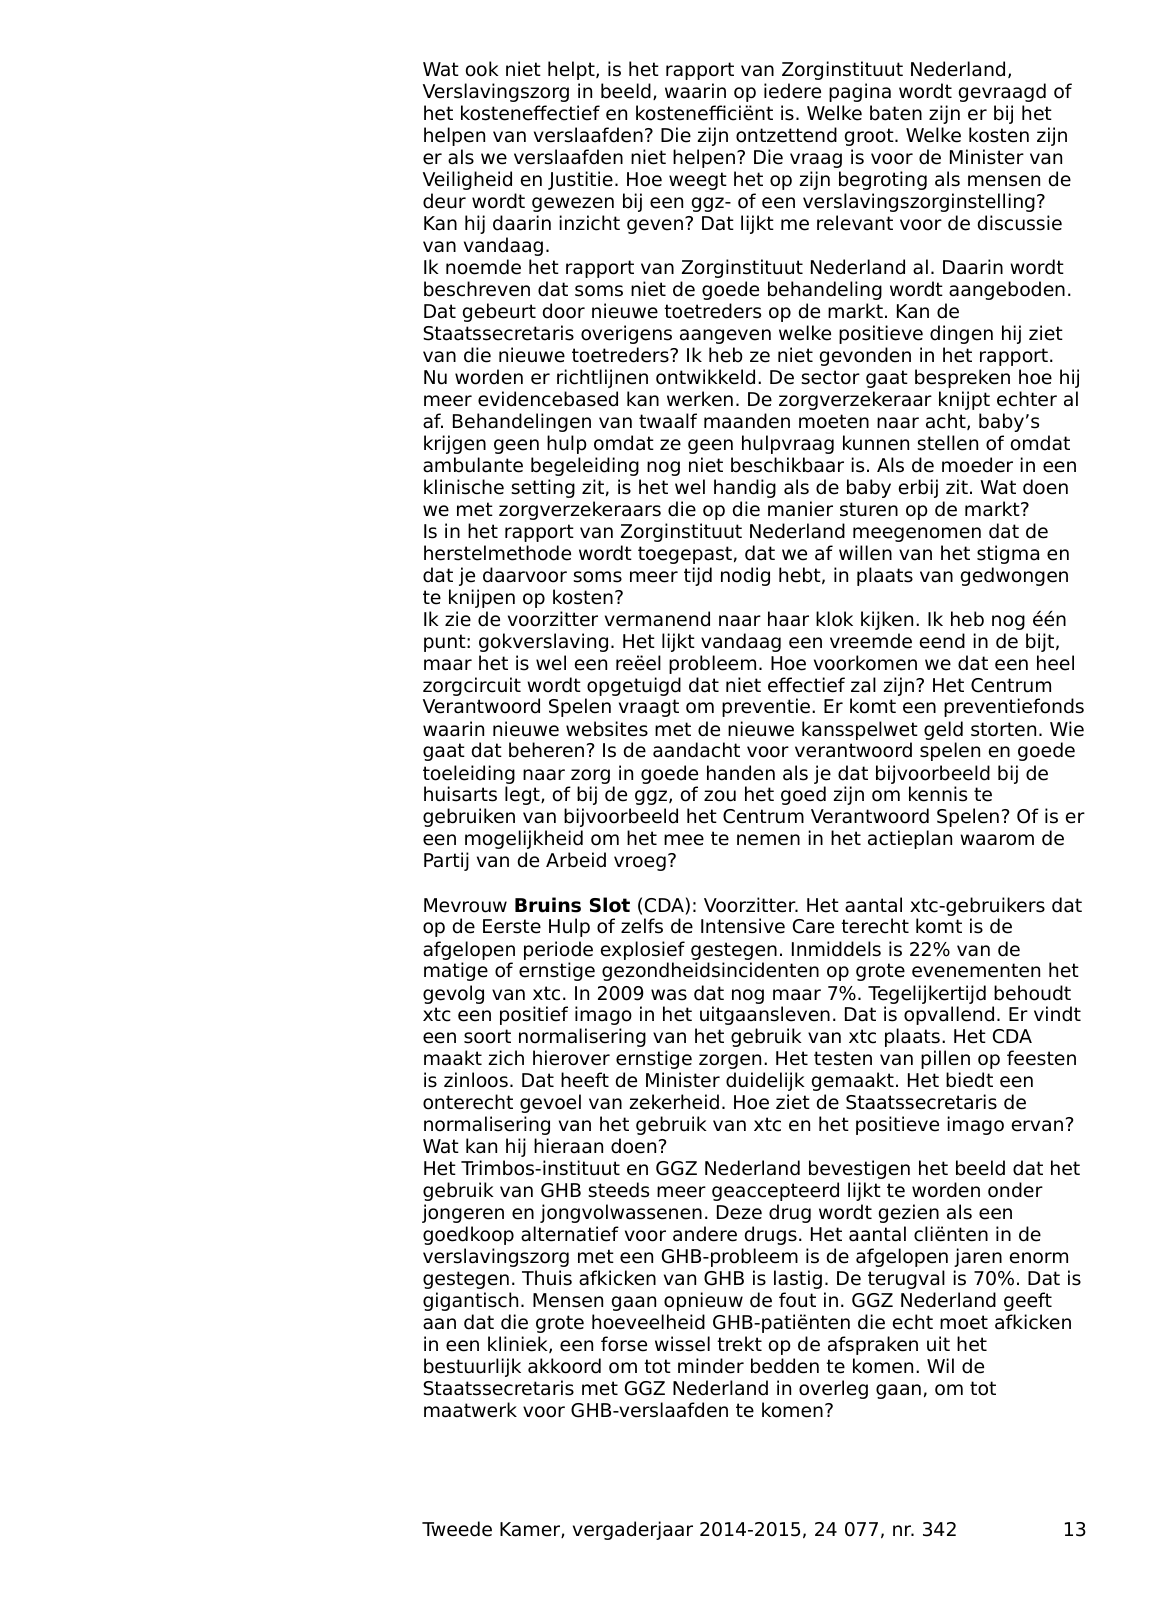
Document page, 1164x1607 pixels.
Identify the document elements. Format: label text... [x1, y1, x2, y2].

text Ik zie de voorzitter vermanend naar haar klok kijken. Ik heb nog één punt: gokverslaving. Het lijkt vandaag een vreemde eend in de bijt, maar het is wel een reëel probleem. Hoe voorkomen we dat een heel zorgcircuit wordt opgetuigd dat niet effectief zal zijn? Het Centrum Verantwoord Spelen vraagt om preventie. Er komt een preventiefonds waarin nieuwe websites met de nieuwe kansspelwet geld storten. Wie gaat dat beheren? Is de aandacht voor verantwoord spelen en goede toeleiding naar zorg in goede handen als je dat bijvoorbeeld bij de huisarts legt, of bij de ggz, of zou het goed zijn om kennis te gebruiken van bijvoorbeeld het Centrum Verantwoord Spelen? Of is er een mogelijkheid om het mee te nemen in het actieplan waarom de Partij van de Arbeid vroeg? [422, 608, 1087, 872]
text Mevrouw Bruins Slot (CDA): Voorzitter. Het aantal xtc-gebruikers dat op de Eerste Hulp of zelfs de Intensive Care terecht komt is de afgelopen periode explosief gestegen. Inmiddels is 22% van de matige of ernstige gezondheidsincidenten op grote evenementen het gevolg van xtc. In 2009 was dat nog maar 7%. Tegelijkertijd behoudt xtc een positief imago in het uitgaansleven. Dat is opvallend. Er vindt een soort normalisering van het gebruik van xtc plaats. Het CDA maakt zich hierover ernstige zorgen. Het testen van pillen op feesten is zinloos. Dat heeft de Minister duidelijk gemaakt. Het biedt een onterecht gevoel van zekerheid. Hoe ziet de Staatssecretaris de normalisering van het gebruik van xtc en het positieve imago ervan? Wat kan hij hieraan doen? [422, 894, 1087, 1158]
text Wat ook niet helpt, is het rapport van Zorginstituut Nederland, Verslavingszorg in beeld, waarin op iedere pagina wordt gevraagd of het kosteneffectief en kostenefficiënt is. Welke baten zijn er bij het helpen van verslaafden? Die zijn ontzettend groot. Welke kosten zijn er als we verslaafden niet helpen? Die vraag is voor de Minister van Veiligheid en Justitie. Hoe weegt het op zijn begroting als mensen de deur wordt gewezen bij een ggz- of een verslavingszorginstelling? Kan hij daarin inzicht geven? Dat lijkt me relevant voor de discussie van vandaag. [422, 59, 1087, 257]
text Ik noemde het rapport van Zorginstituut Nederland al. Daarin wordt beschreven dat soms niet de goede behandeling wordt aangeboden. Dat gebeurt door nieuwe toetreders op de markt. Kan de Staatssecretaris overigens aangeven welke positieve dingen hij ziet van die nieuwe toetreders? Ik heb ze niet gevonden in het rapport. Nu worden er richtlijnen ontwikkeld. De sector gaat bespreken hoe hij meer evidencebased kan werken. De zorgverzekeraar knijpt echter al af. Behandelingen van twaalf maanden moeten naar acht, baby’s krijgen geen hulp omdat ze geen hulpvraag kunnen stellen of omdat ambulante begeleiding nog niet beschikbaar is. Als de moeder in een klinische setting zit, is het wel handig als de baby erbij zit. Wat doen we met zorgverzekeraars die op die manier sturen op de markt? [422, 257, 1087, 521]
text Is in het rapport van Zorginstituut Nederland meegenomen dat de herstelmethode wordt toegepast, dat we af willen van het stigma en dat je daarvoor soms meer tijd nodig hebt, in plaats van gedwongen te knijpen op kosten? [422, 521, 1087, 608]
text Het Trimbos-instituut en GGZ Nederland bevestigen het beeld dat het gebruik van GHB steeds meer geaccepteerd lijkt te worden onder jongeren en jongvolwassenen. Deze drug wordt gezien als een goedkoop alternatief voor andere drugs. Het aantal cliënten in de verslavingszorg met een GHB-probleem is de afgelopen jaren enorm gestegen. Thuis afkicken van GHB is lastig. De terugval is 70%. Dat is gigantisch. Mensen gaan opnieuw de fout in. GGZ Nederland geeft aan dat die grote hoeveelheid GHB-patiënten die echt moet afkicken in een kliniek, een forse wissel trekt op de afspraken uit het bestuurlijk akkoord om tot minder bedden te komen. Wil de Staatssecretaris met GGZ Nederland in overleg gaan, om tot maatwerk voor GHB-verslaafden te komen? [422, 1158, 1087, 1422]
